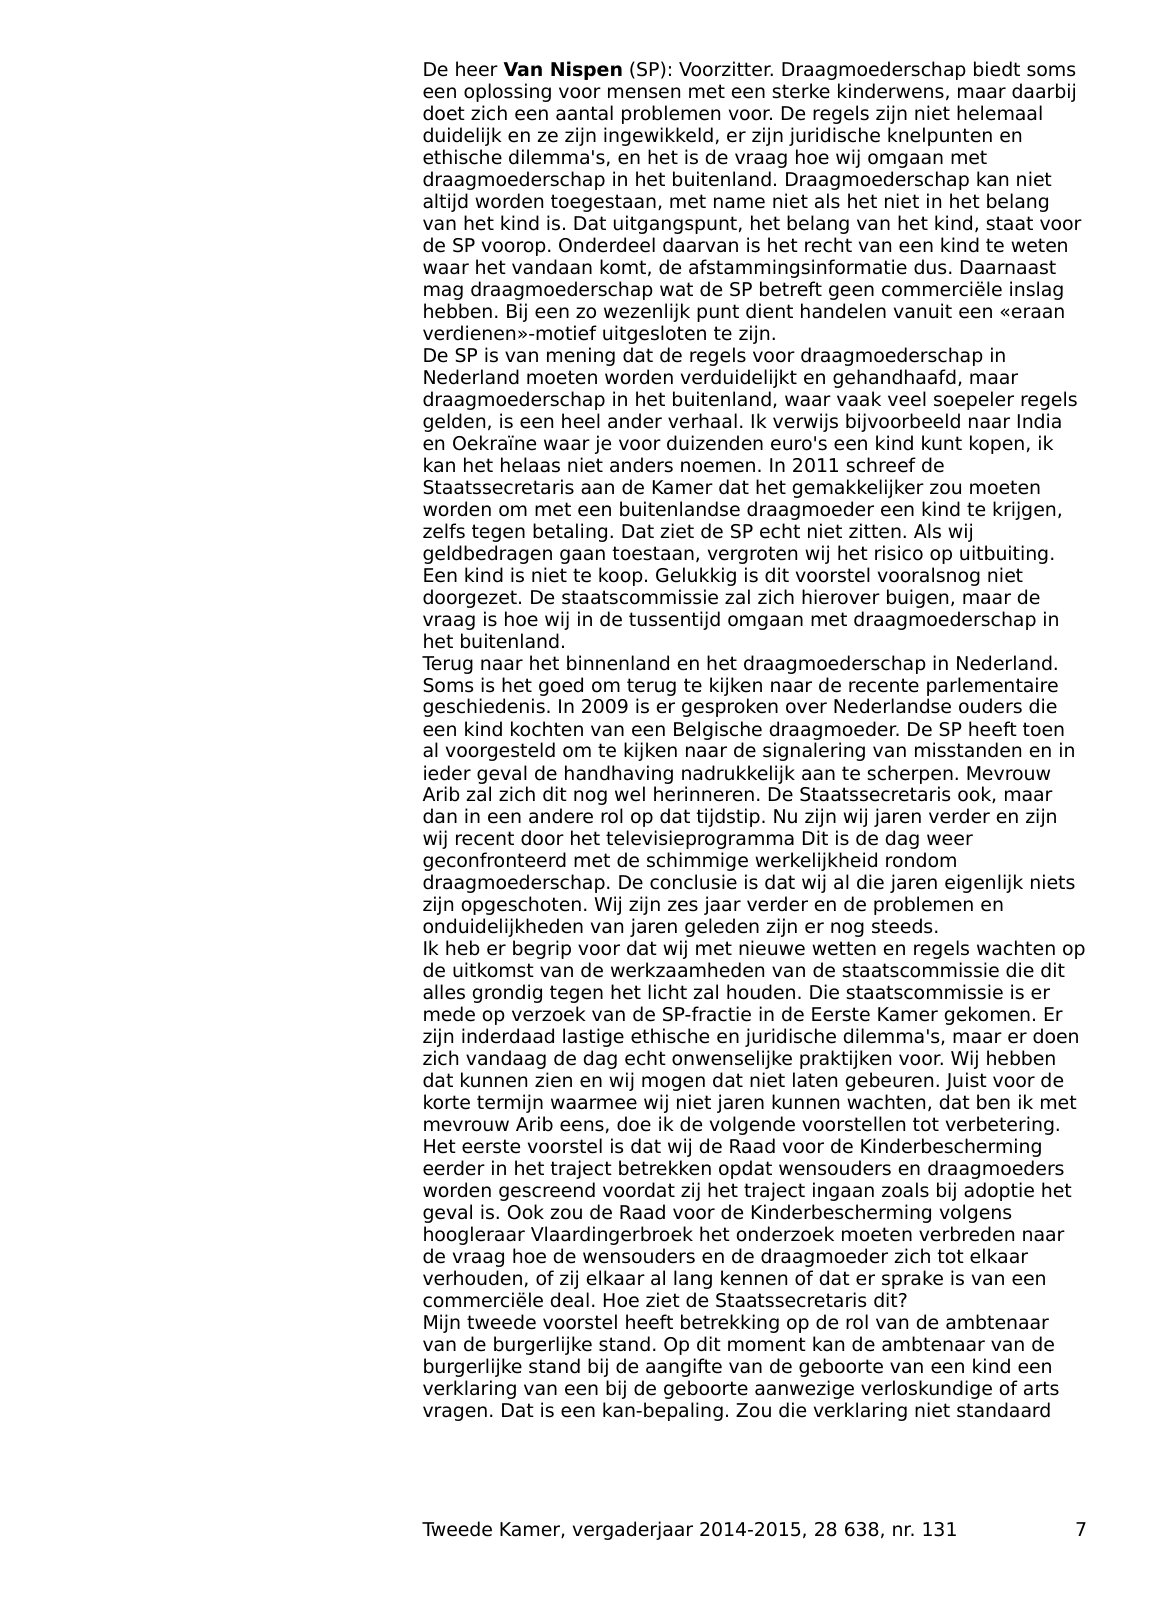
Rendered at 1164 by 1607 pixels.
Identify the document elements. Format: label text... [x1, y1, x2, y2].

text Terug naar het binnenland en het draagmoederschap in Nederland. Soms is het goed om terug te kijken naar de recente parlementaire geschiedenis. In 2009 is er gesproken over Nederlandse ouders die een kind kochten van een Belgische draagmoeder. De SP heeft toen al voorgesteld om te kijken naar de signalering van misstanden en in ieder geval de handhaving nadrukkelijk aan te scherpen. Mevrouw Arib zal zich dit nog wel herinneren. De Staatssecretaris ook, maar dan in een andere rol op dat tijdstip. Nu zijn wij jaren verder en zijn wij recent door het televisieprogramma Dit is de dag weer geconfronteerd met de schimmige werkelijkheid rondom draagmoederschap. De conclusie is dat wij al die jaren eigenlijk niets zijn opgeschoten. Wij zijn zes jaar verder en de problemen en onduidelijkheden van jaren geleden zijn er nog steeds. [422, 652, 1087, 938]
text Het eerste voorstel is dat wij de Raad voor de Kinderbescherming eerder in het traject betrekken opdat wensouders en draagmoeders worden gescreend voordat zij het traject ingaan zoals bij adoptie het geval is. Ook zou de Raad voor de Kinderbescherming volgens hoogleraar Vlaardingerbroek het onderzoek moeten verbreden naar de vraag hoe de wensouders en de draagmoeder zich tot elkaar verhouden, of zij elkaar al lang kennen of dat er sprake is van een commerciële deal. Hoe ziet de Staatssecretaris dit? [422, 1136, 1087, 1312]
text Mijn tweede voorstel heeft betrekking op de rol van de ambtenaar van de burgerlijke stand. Op dit moment kan de ambtenaar van de burgerlijke stand bij de aangifte van de geboorte van een kind een verklaring van een bij de geboorte aanwezige verloskundige of arts vragen. Dat is een kan-bepaling. Zou die verklaring niet standaard [422, 1312, 1087, 1422]
text De heer Van Nispen (SP): Voorzitter. Draagmoederschap biedt soms een oplossing voor mensen met een sterke kinderwens, maar daarbij doet zich een aantal problemen voor. De regels zijn niet helemaal duidelijk en ze zijn ingewikkeld, er zijn juridische knelpunten en ethische dilemma's, en het is de vraag hoe wij omgaan met draagmoederschap in het buitenland. Draagmoederschap kan niet altijd worden toegestaan, met name niet als het niet in het belang van het kind is. Dat uitgangspunt, het belang van het kind, staat voor de SP voorop. Onderdeel daarvan is het recht van een kind te weten waar het vandaan komt, de afstammingsinformatie dus. Daarnaast mag draagmoederschap wat de SP betreft geen commerciële inslag hebben. Bij een zo wezenlijk punt dient handelen vanuit een «eraan verdienen»-motief uitgesloten te zijn. [422, 59, 1087, 345]
text Ik heb er begrip voor dat wij met nieuwe wetten en regels wachten op de uitkomst van de werkzaamheden van de staatscommissie die dit alles grondig tegen het licht zal houden. Die staatscommissie is er mede op verzoek van de SP-fractie in de Eerste Kamer gekomen. Er zijn inderdaad lastige ethische en juridische dilemma's, maar er doen zich vandaag de dag echt onwenselijke praktijken voor. Wij hebben dat kunnen zien en wij mogen dat niet laten gebeuren. Juist voor de korte termijn waarmee wij niet jaren kunnen wachten, dat ben ik met mevrouw Arib eens, doe ik de volgende voorstellen tot verbetering. [422, 938, 1087, 1136]
text De SP is van mening dat de regels voor draagmoederschap in Nederland moeten worden verduidelijkt en gehandhaafd, maar draagmoederschap in het buitenland, waar vaak veel soepeler regels gelden, is een heel ander verhaal. Ik verwijs bijvoorbeeld naar India en Oekraïne waar je voor duizenden euro's een kind kunt kopen, ik kan het helaas niet anders noemen. In 2011 schreef de Staatssecretaris aan de Kamer dat het gemakkelijker zou moeten worden om met een buitenlandse draagmoeder een kind te krijgen, zelfs tegen betaling. Dat ziet de SP echt niet zitten. Als wij geldbedragen gaan toestaan, vergroten wij het risico op uitbuiting. Een kind is niet te koop. Gelukkig is dit voorstel vooralsnog niet doorgezet. De staatscommissie zal zich hierover buigen, maar de vraag is hoe wij in de tussentijd omgaan met draagmoederschap in het buitenland. [422, 345, 1087, 652]
